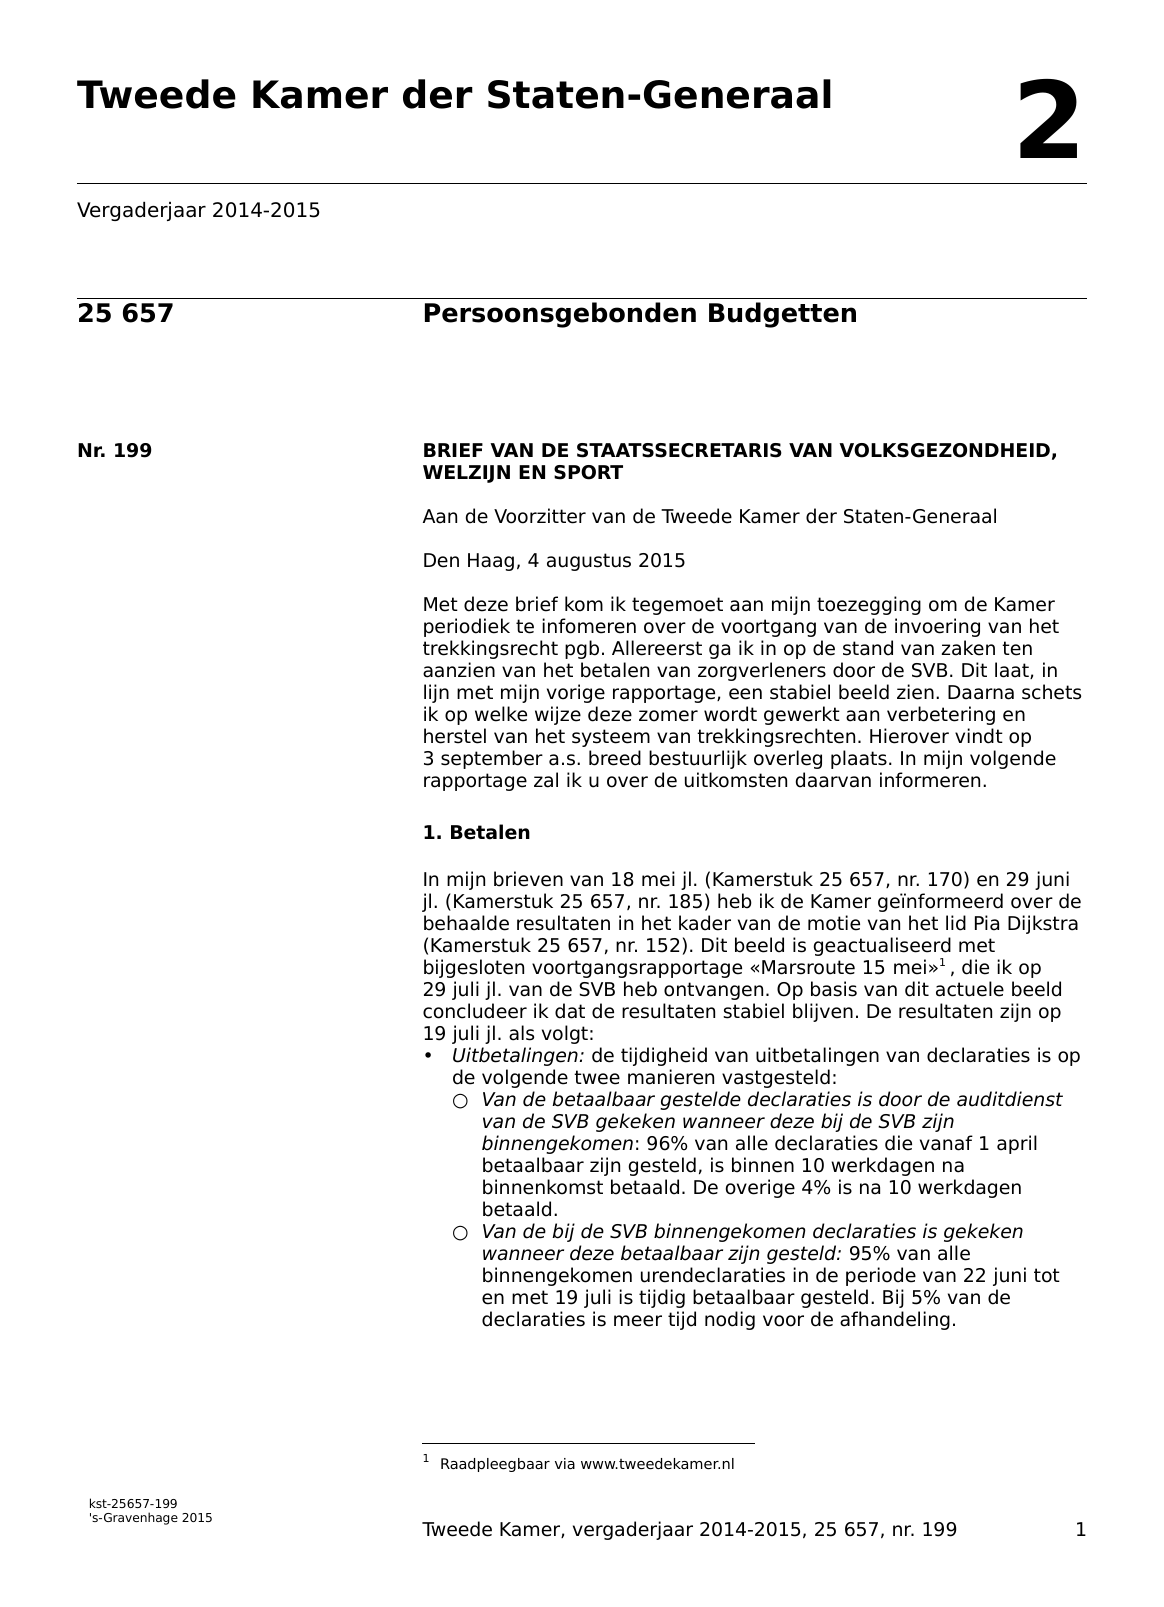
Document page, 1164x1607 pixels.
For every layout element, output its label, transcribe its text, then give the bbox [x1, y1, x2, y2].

subtitle 25 657 Persoonsgebonden Budgetten [77, 299, 1087, 329]
text • Uitbetalingen: de tijdigheid van uitbetalingen van declaraties is op de volgende twee manieren vastgesteld: [422, 1045, 1087, 1089]
text Aan de Voorzitter van de Tweede Kamer der Staten-Generaal [422, 506, 1087, 528]
text Raadpleegbaar via www.tweedekamer.nl [422, 1452, 1087, 1474]
table_header Tweede Kamer der Staten-Generaal [77, 59, 886, 183]
text 's-Gravenhage 2015 [88, 1511, 323, 1525]
table_cell Vergaderjaar 2014-2015 [77, 184, 1087, 298]
text Met deze brief kom ik tegemoet aan mijn toezegging om de Kamer periodiek te infomeren over de voortgang van de invoering van het trekkingsrecht pgb. Allereerst ga ik in op de stand van zaken ten aanzien van het betalen van zorgverleners door de SVB. Dit laat, in lijn met mijn vorige rapportage, een stabiel beeld zien. Daarna schets ik op welke wijze deze zomer wordt gewerkt aan verbetering en herstel van het systeem van trekkingsrechten. Hierover vindt op 3 september a.s. breed bestuurlijk overleg plaats. In mijn volgende rapportage zal ik u over de uitkomsten daarvan informeren. [422, 594, 1087, 792]
text In mijn brieven van 18 mei jl. (Kamerstuk 25 657, nr. 170) en 29 juni jl. (Kamerstuk 25 657, nr. 185) heb ik de Kamer geïnformeerd over de behaalde resultaten in het kader van de motie van het lid Pia Dijkstra (Kamerstuk 25 657, nr. 152). Dit beeld is geactualiseerd met bijgesloten voortgangsrapportage «Marsroute 15 mei», die ik op 29 juli jl. van de SVB heb ontvangen. Op basis van dit actuele beeld concludeer ik dat de resultaten stabiel blijven. De resultaten zijn op 19 juli jl. als volgt: [422, 869, 1087, 1045]
text kst-25657-199 [88, 1497, 323, 1511]
subtitle 1. Betalen [422, 822, 1087, 844]
text Den Haag, 4 augustus 2015 [422, 550, 1087, 572]
subtitle Nr. 199 BRIEF VAN DE STAATSSECRETARIS VAN VOLKSGEZONDHEID, WELZIJN EN SPORT [77, 440, 1087, 484]
table_header 2 [886, 59, 1087, 183]
text ○ Van de betaalbaar gestelde declaraties is door de auditdienst van de SVB gekeken wanneer deze bij de SVB zijn binnengekomen: 96% van alle declaraties die vanaf 1 april betaalbaar zijn gesteld, is binnen 10 werkdagen na binnenkomst betaald. De overige 4% is na 10 werkdagen betaald. [452, 1089, 1087, 1221]
text ○ Van de bij de SVB binnengekomen declaraties is gekeken wanneer deze betaalbaar zijn gesteld: 95% van alle binnengekomen urendeclaraties in de periode van 22 juni tot en met 19 juli is tijdig betaalbaar gesteld. Bij 5% van de declaraties is meer tijd nodig voor de afhandeling. [452, 1221, 1087, 1331]
